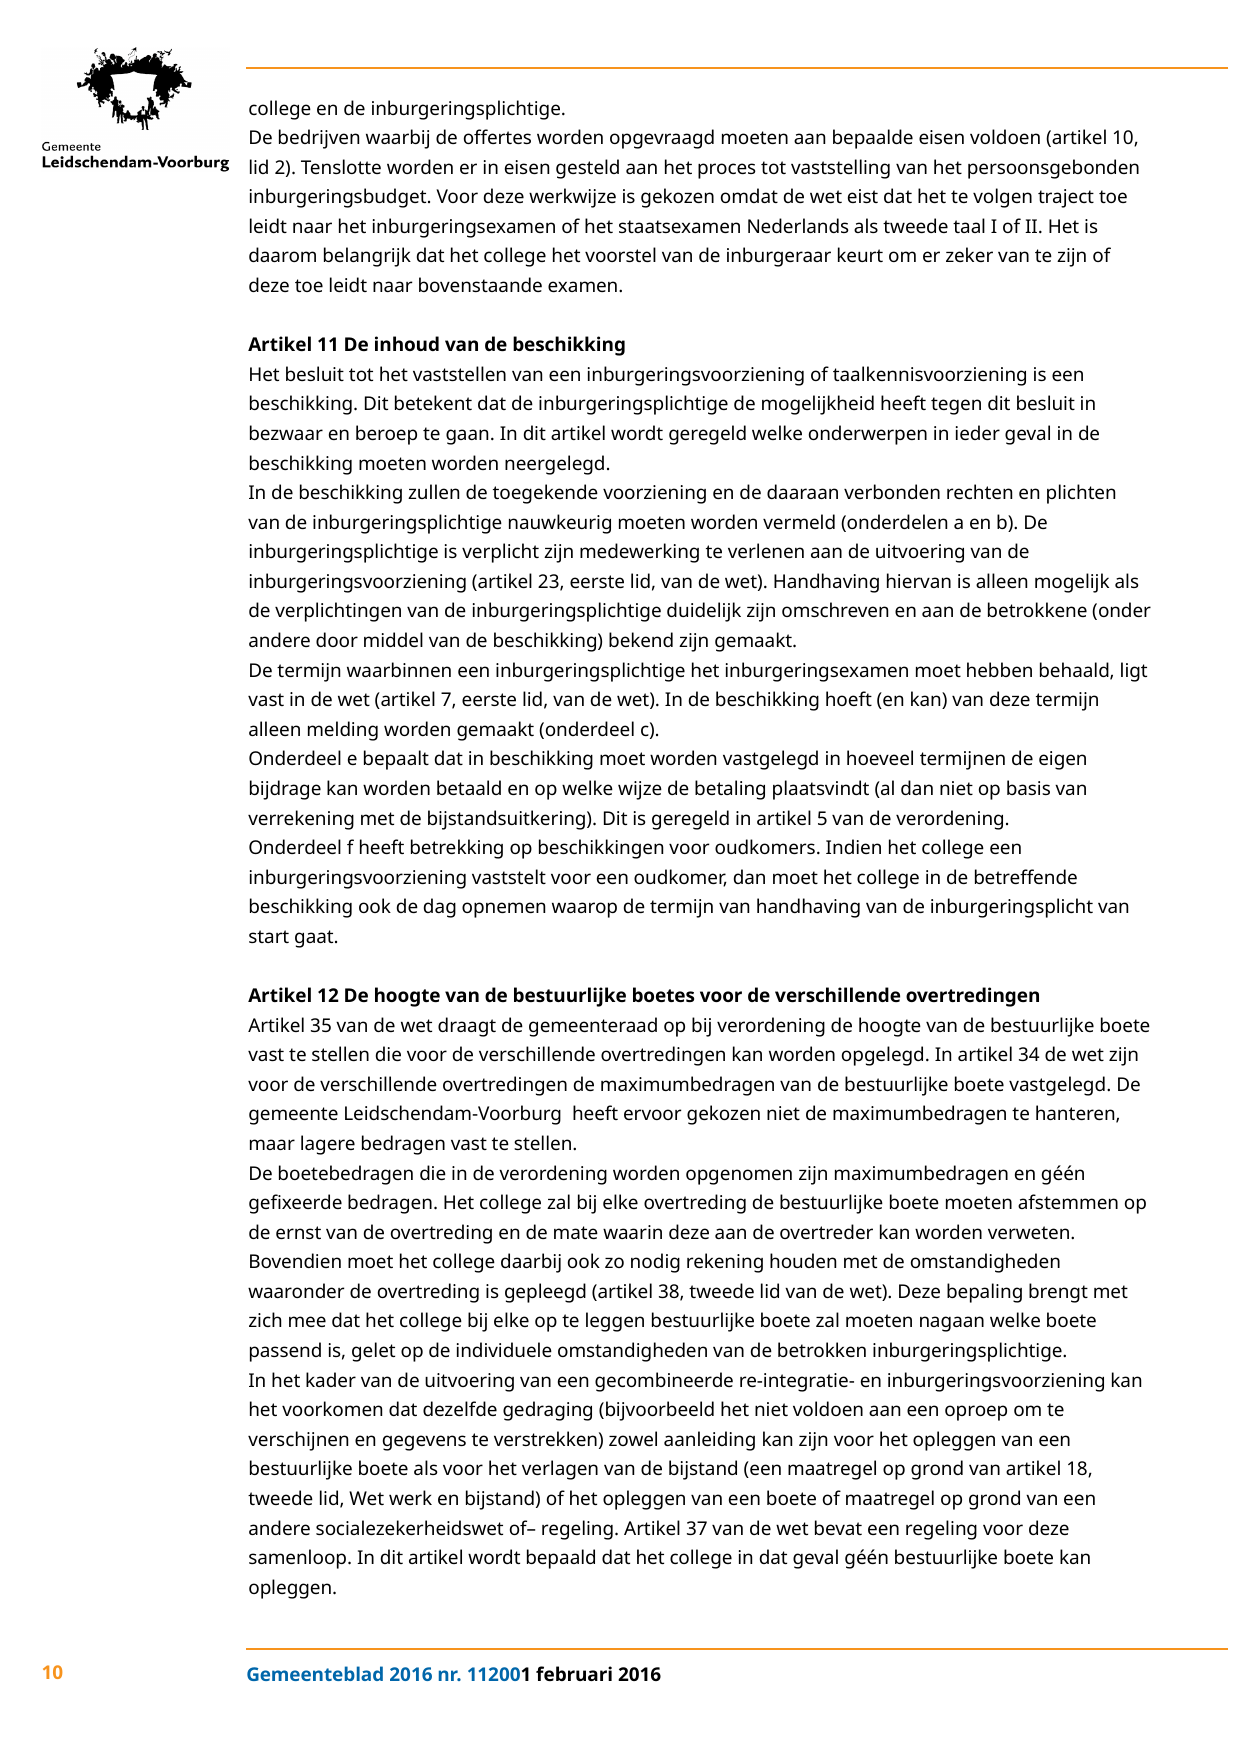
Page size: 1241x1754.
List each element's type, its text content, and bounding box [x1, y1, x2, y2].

text Onderdeel e bepaalt dat in beschikking moet worden vastgelegd in hoeveel termijnen de eigen bijdrage kan worden betaald en op welke wijze de betaling plaatsvindt (al dan niet op basis van verrekening met de bijstandsuitkering). Dit is geregeld in artikel 5 van de verordening. [248, 746, 1152, 831]
text De termijn waarbinnen een inburgeringsplichtige het inburgeringsexamen moet hebben behaald, ligt vast in de wet (artikel 7, eerste lid, van de wet). In de beschikking hoeft (en kan) van deze termijn alleen melding worden gemaakt (onderdeel c). [248, 657, 1152, 742]
picture [41, 47, 231, 172]
text Onderdeel f heeft betrekking op beschikkingen voor oudkomers. Indien het college een inburgeringsvoorziening vaststelt voor een oudkomer, dan moet het college in de betreffende beschikking ook de dag opnemen waarop de termijn van handhaving van de inburgeringsplicht van start gaat. [248, 834, 1152, 949]
text Artikel 11 De inhoud van de beschikking [248, 331, 1152, 357]
text Artikel 12 De hoogte van de bestuurlijke boetes voor de verschillende overtredingen [248, 982, 1152, 1008]
text Artikel 35 van de wet draagt de gemeenteraad op bij verordening de hoogte van de bestuurlijke boete vast te stellen die voor de verschillende overtredingen kan worden opgelegd. In artikel 34 de wet zijn voor de verschillende overtredingen de maximumbedragen van de bestuurlijke boete vastgelegd. De gemeente Leidschendam-Voorburg heeft ervoor gekozen niet de maximumbedragen te hanteren, maar lagere bedragen vast te stellen. [248, 1012, 1152, 1156]
text college en de inburgeringsplichtige. [248, 95, 1152, 121]
text De bedrijven waarbij de offertes worden opgevraagd moeten aan bepaalde eisen voldoen (artikel 10, lid 2). Tenslotte worden er in eisen gesteld aan het proces tot vaststelling van het persoonsgebonden inburgeringsbudget. Voor deze werkwijze is gekozen omdat de wet eist dat het te volgen traject toe leidt naar het inburgeringsexamen of het staatsexamen Nederlands als tweede taal I of II. Het is daarom belangrijk dat het college het voorstel van de inburgeraar keurt om er zeker van te zijn of deze toe leidt naar bovenstaande examen. [248, 124, 1152, 298]
text In het kader van de uitvoering van een gecombineerde re-integratie- en inburgeringsvoorziening kan [248, 1367, 1152, 1393]
text De boetebedragen die in de verordening worden opgenomen zijn maximumbedragen en géén gefixeerde bedragen. Het college zal bij elke overtreding de bestuurlijke boete moeten afstemmen op de ernst van de overtreding en de mate waarin deze aan de overtreder kan worden verweten. Bovendien moet het college daarbij ook zo nodig rekening houden met de omstandigheden waaronder de overtreding is gepleegd (artikel 38, tweede lid van de wet). Deze bepaling brengt met zich mee dat het college bij elke op te leggen bestuurlijke boete zal moeten nagaan welke boete passend is, gelet op de individuele omstandigheden van de betrokken inburgeringsplichtige. [248, 1160, 1152, 1363]
text In de beschikking zullen de toegekende voorziening en de daaraan verbonden rechten en plichten van de inburgeringsplichtige nauwkeurig moeten worden vermeld (onderdelen a en b). De inburgeringsplichtige is verplicht zijn medewerking te verlenen aan de uitvoering van de inburgeringsvoorziening (artikel 23, eerste lid, van de wet). Handhaving hiervan is alleen mogelijk als de verplichtingen van de inburgeringsplichtige duidelijk zijn omschreven en aan de betrokkene (onder andere door middel van de beschikking) bekend zijn gemaakt. [248, 479, 1152, 653]
text Het besluit tot het vaststellen van een inburgeringsvoorziening of taalkennisvoorziening is een beschikking. Dit betekent dat de inburgeringsplichtige de mogelijkheid heeft tegen dit besluit in bezwaar en beroep te gaan. In dit artikel wordt geregeld welke onderwerpen in ieder geval in de beschikking moeten worden neergelegd. [248, 361, 1152, 476]
text het voorkomen dat dezelfde gedraging (bijvoorbeeld het niet voldoen aan een oproep om te verschijnen en gegevens te verstrekken) zowel aanleiding kan zijn voor het opleggen van een bestuurlijke boete als voor het verlagen van de bijstand (een maatregel op grond van artikel 18, tweede lid, Wet werk en bijstand) of het opleggen van een boete of maatregel op grond van een andere socialezekerheidswet of– regeling. Artikel 37 van de wet bevat een regeling voor deze samenloop. In dit artikel wordt bepaald dat het college in dat geval géén bestuurlijke boete kan opleggen. [248, 1396, 1152, 1600]
